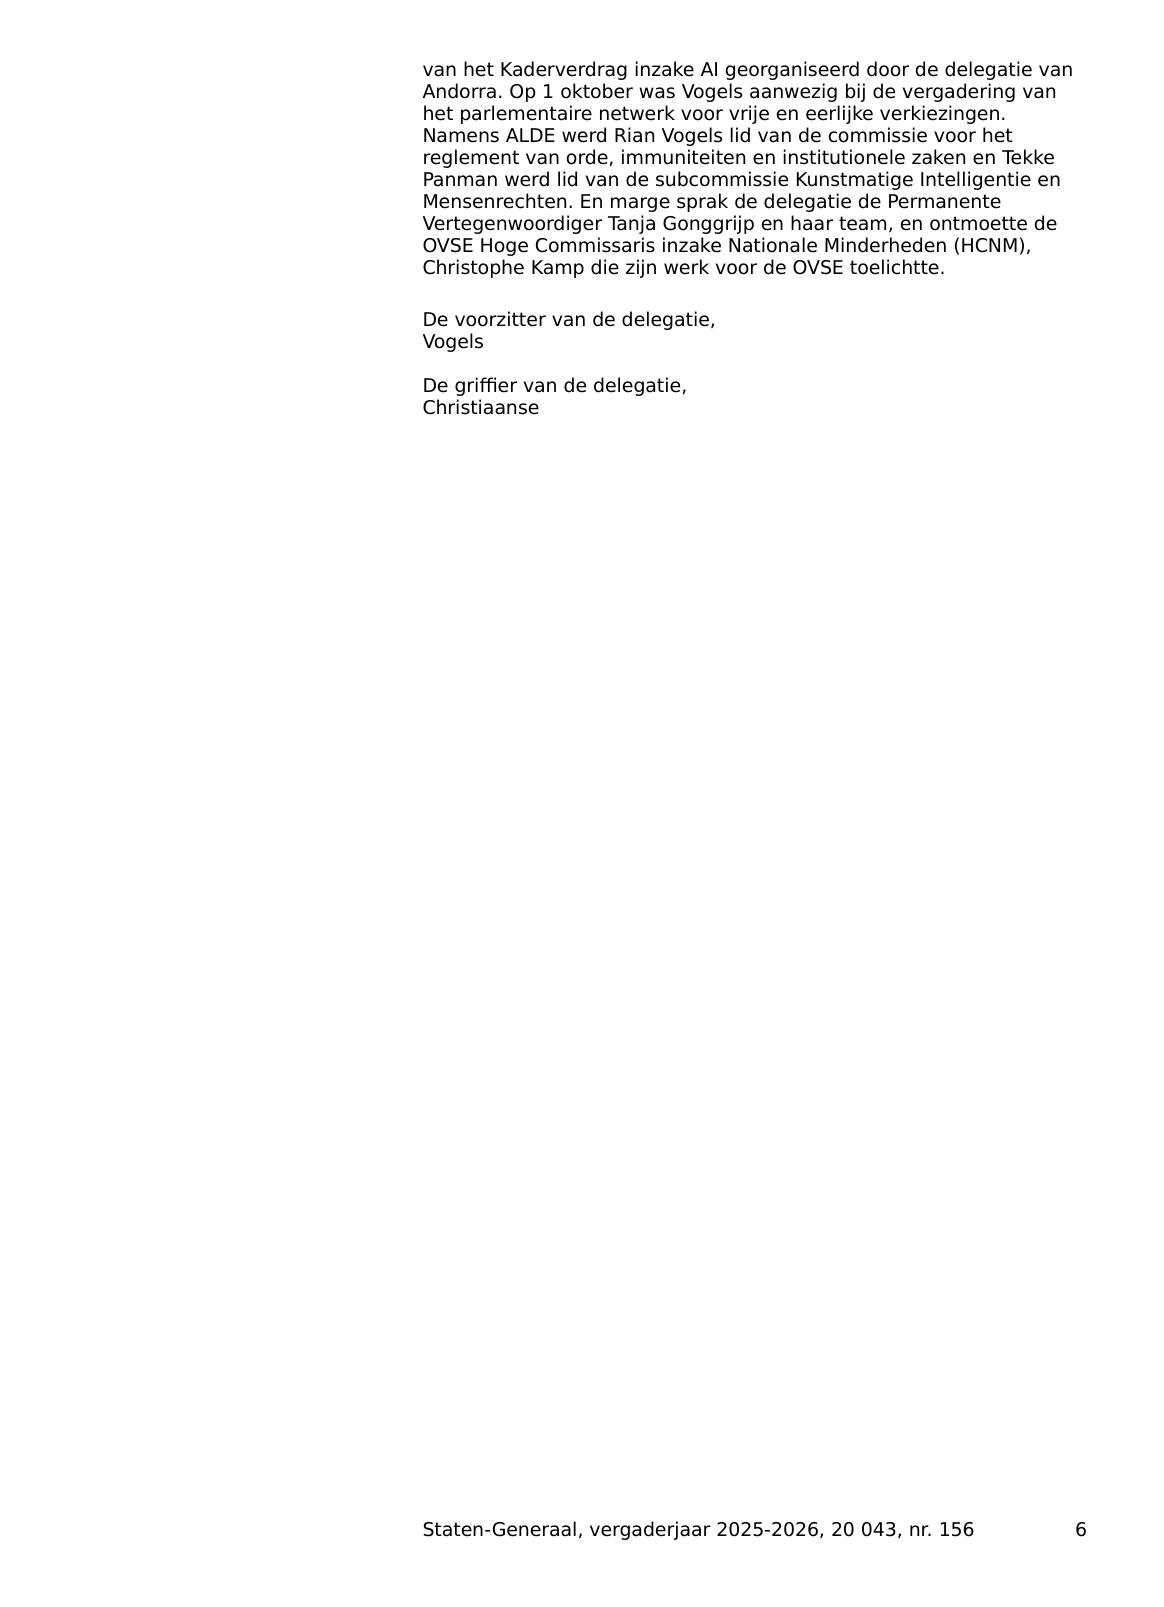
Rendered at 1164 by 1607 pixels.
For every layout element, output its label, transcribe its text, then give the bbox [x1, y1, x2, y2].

text De voorzitter van de delegatie, Vogels [422, 309, 1087, 353]
text De griffier van de delegatie, Christiaanse [422, 375, 1087, 419]
text van het Kaderverdrag inzake AI georganiseerd door de delegatie van Andorra. Op 1 oktober was Vogels aanwezig bij de vergadering van het parlementaire netwerk voor vrije en eerlijke verkiezingen. Namens ALDE werd Rian Vogels lid van de commissie voor het reglement van orde, immuniteiten en institutionele zaken en Tekke Panman werd lid van de subcommissie Kunstmatige Intelligentie en Mensenrechten. En marge sprak de delegatie de Permanente Vertegenwoordiger Tanja Gonggrijp en haar team, en ontmoette de OVSE Hoge Commissaris inzake Nationale Minderheden (HCNM), Christophe Kamp die zijn werk voor de OVSE toelichtte. [422, 59, 1087, 279]
